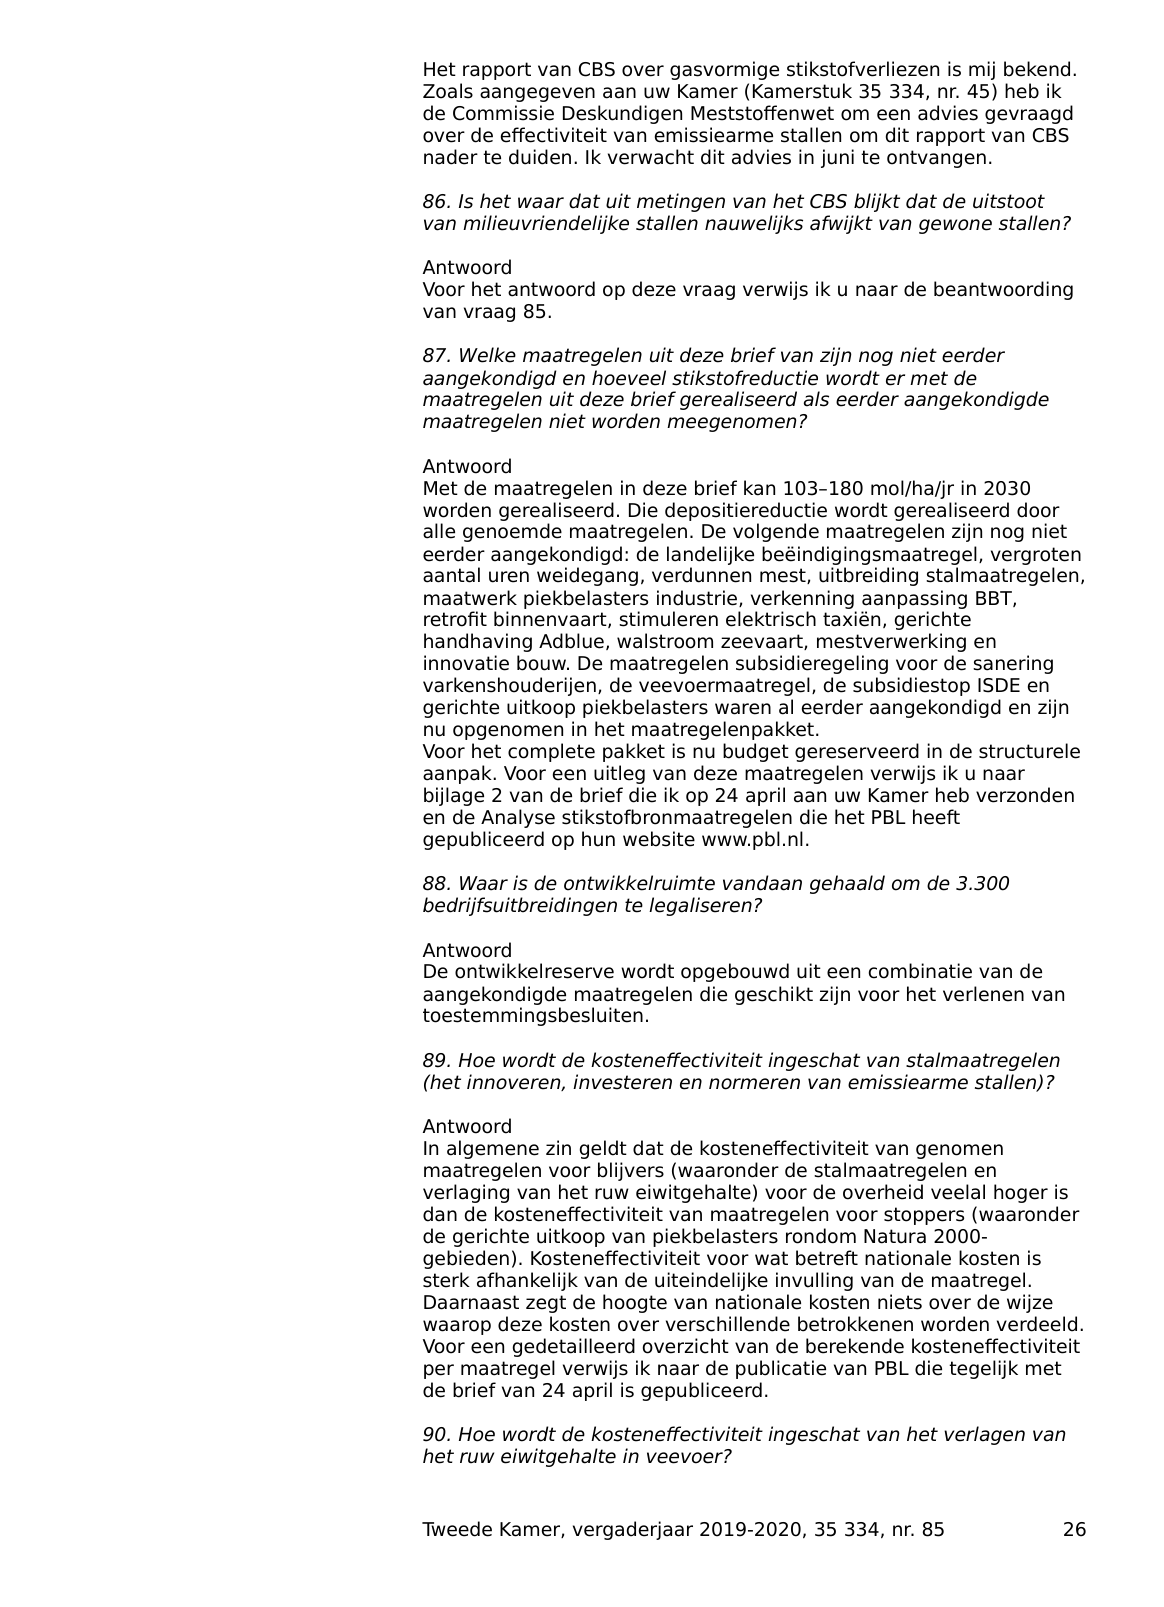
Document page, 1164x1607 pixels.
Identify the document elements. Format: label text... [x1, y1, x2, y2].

text 86. Is het waar dat uit metingen van het CBS blijkt dat de uitstoot van milieuvriendelijke stallen nauwelijks afwijkt van gewone stallen? [422, 191, 1087, 235]
text 89. Hoe wordt de kosteneffectiviteit ingeschat van stalmaatregelen (het innoveren, investeren en normeren van emissiearme stallen)? [422, 1049, 1087, 1093]
text Antwoord [422, 939, 1087, 961]
text Antwoord [422, 1116, 1087, 1138]
text 90. Hoe wordt de kosteneffectiviteit ingeschat van het verlagen van het ruw eiwitgehalte in veevoer? [422, 1424, 1087, 1468]
text De ontwikkelreserve wordt opgebouwd uit een combinatie van de aangekondigde maatregelen die geschikt zijn voor het verlenen van toestemmingsbesluiten. [422, 961, 1087, 1027]
text Voor het antwoord op deze vraag verwijs ik u naar de beantwoording van vraag 85. [422, 279, 1087, 323]
text Met de maatregelen in deze brief kan 103–180 mol/ha/jr in 2030 worden gerealiseerd. Die depositiereductie wordt gerealiseerd door alle genoemde maatregelen. De volgende maatregelen zijn nog niet eerder aangekondigd: de landelijke beëindigingsmaatregel, vergroten aantal uren weidegang, verdunnen mest, uitbreiding stalmaatregelen, maatwerk piekbelasters industrie, verkenning aanpassing BBT, retrofit binnenvaart, stimuleren elektrisch taxiën, gerichte handhaving Adblue, walstroom zeevaart, mestverwerking en innovatie bouw. De maatregelen subsidieregeling voor de sanering varkenshouderijen, de veevoermaatregel, de subsidiestop ISDE en gerichte uitkoop piekbelasters waren al eerder aangekondigd en zijn nu opgenomen in het maatregelenpakket. [422, 477, 1087, 741]
text Antwoord [422, 456, 1087, 477]
text Antwoord [422, 257, 1087, 279]
text Het rapport van CBS over gasvormige stikstofverliezen is mij bekend. Zoals aangegeven aan uw Kamer (Kamerstuk 35 334, nr. 45) heb ik de Commissie Deskundigen Meststoffenwet om een advies gevraagd over de effectiviteit van emissiearme stallen om dit rapport van CBS nader te duiden. Ik verwacht dit advies in juni te ontvangen. [422, 59, 1087, 169]
text Voor het complete pakket is nu budget gereserveerd in de structurele aanpak. Voor een uitleg van deze maatregelen verwijs ik u naar bijlage 2 van de brief die ik op 24 april aan uw Kamer heb verzonden en de Analyse stikstofbronmaatregelen die het PBL heeft gepubliceerd op hun website www.pbl.nl. [422, 741, 1087, 851]
text In algemene zin geldt dat de kosteneffectiviteit van genomen maatregelen voor blijvers (waaronder de stalmaatregelen en verlaging van het ruw eiwitgehalte) voor de overheid veelal hoger is dan de kosteneffectiviteit van maatregelen voor stoppers (waaronder de gerichte uitkoop van piekbelasters rondom Natura 2000-gebieden). Kosteneffectiviteit voor wat betreft nationale kosten is sterk afhankelijk van de uiteindelijke invulling van de maatregel. Daarnaast zegt de hoogte van nationale kosten niets over de wijze waarop deze kosten over verschillende betrokkenen worden verdeeld. Voor een gedetailleerd overzicht van de berekende kosteneffectiviteit per maatregel verwijs ik naar de publicatie van PBL die tegelijk met de brief van 24 april is gepubliceerd. [422, 1138, 1087, 1401]
text 88. Waar is de ontwikkelruimte vandaan gehaald om de 3.300 bedrijfsuitbreidingen te legaliseren? [422, 873, 1087, 917]
text 87. Welke maatregelen uit deze brief van zijn nog niet eerder aangekondigd en hoeveel stikstofreductie wordt er met de maatregelen uit deze brief gerealiseerd als eerder aangekondigde maatregelen niet worden meegenomen? [422, 345, 1087, 433]
